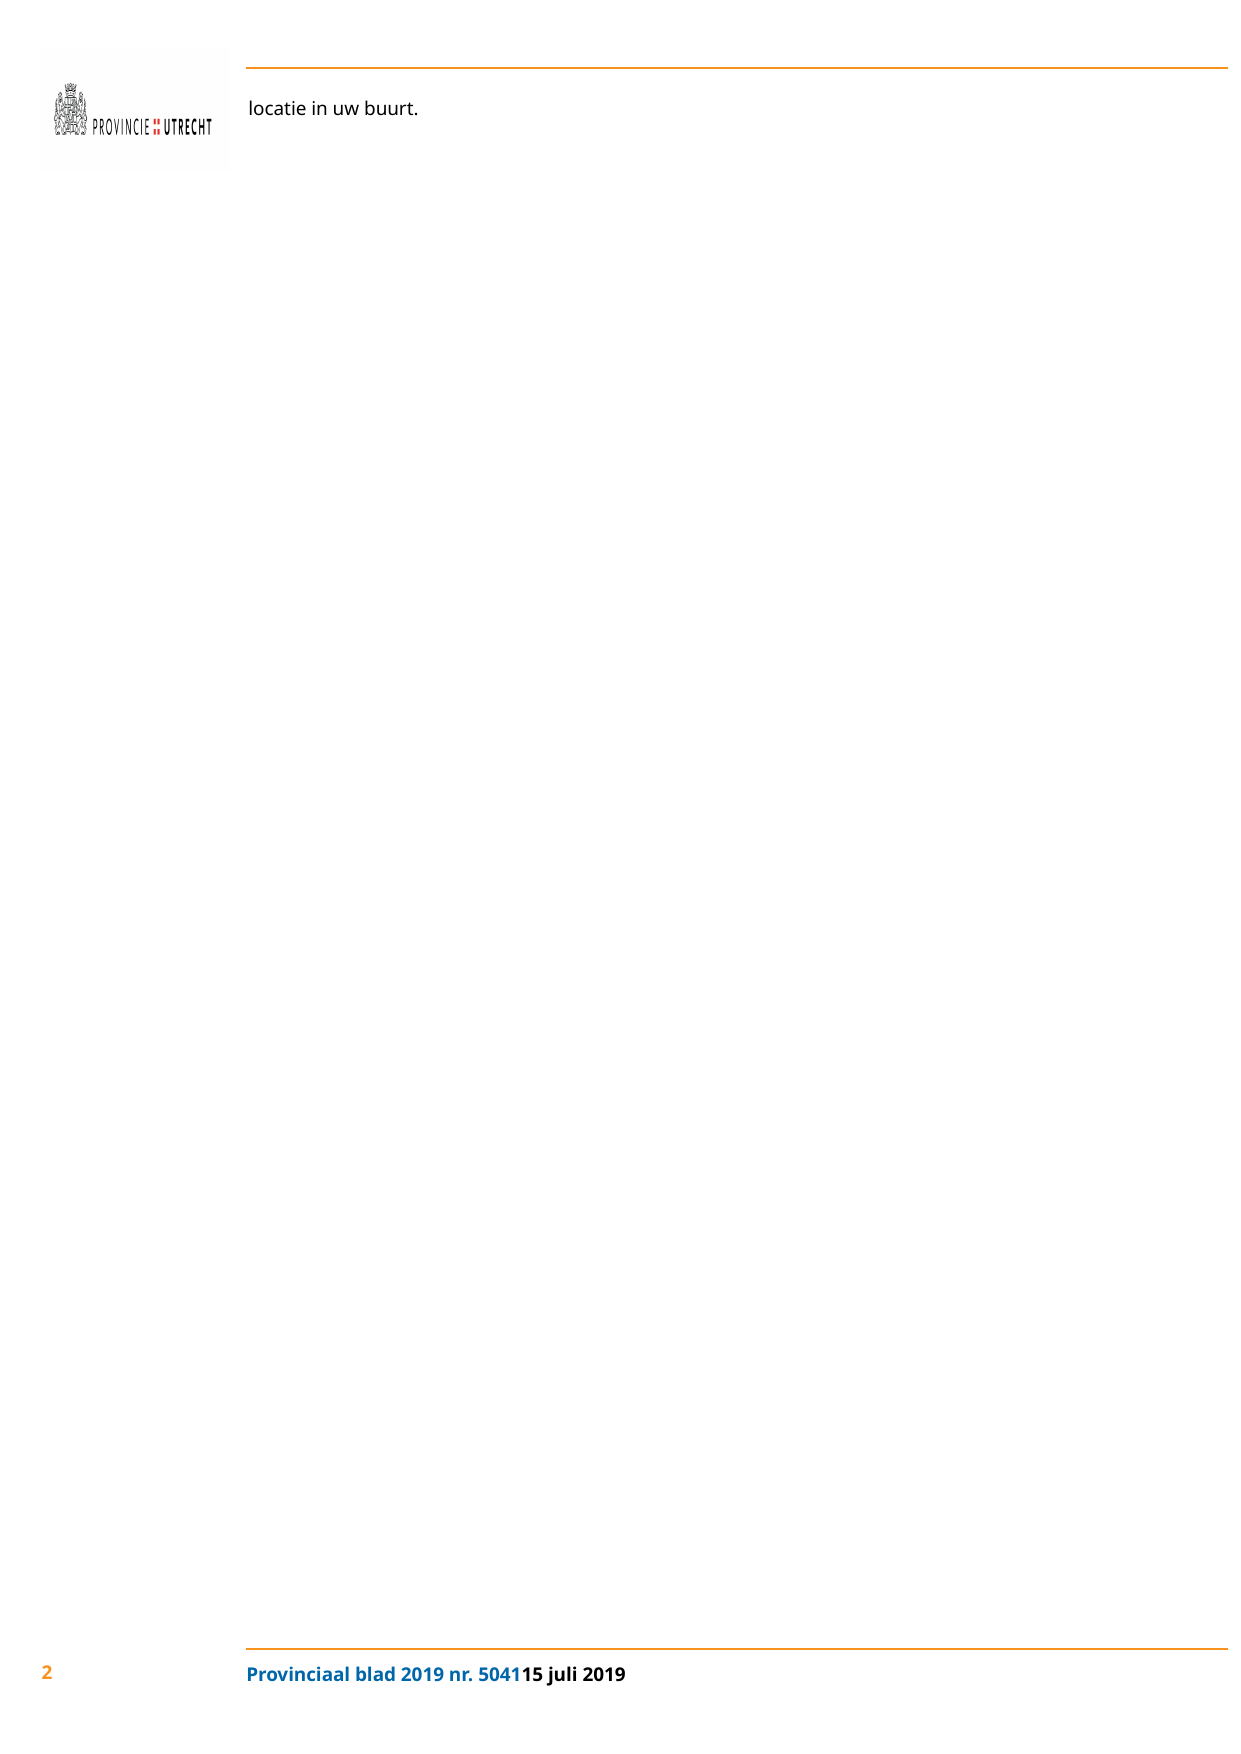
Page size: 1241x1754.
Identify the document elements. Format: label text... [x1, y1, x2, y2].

picture [41, 47, 231, 172]
text locatie in uw buurt. [248, 95, 1152, 121]
